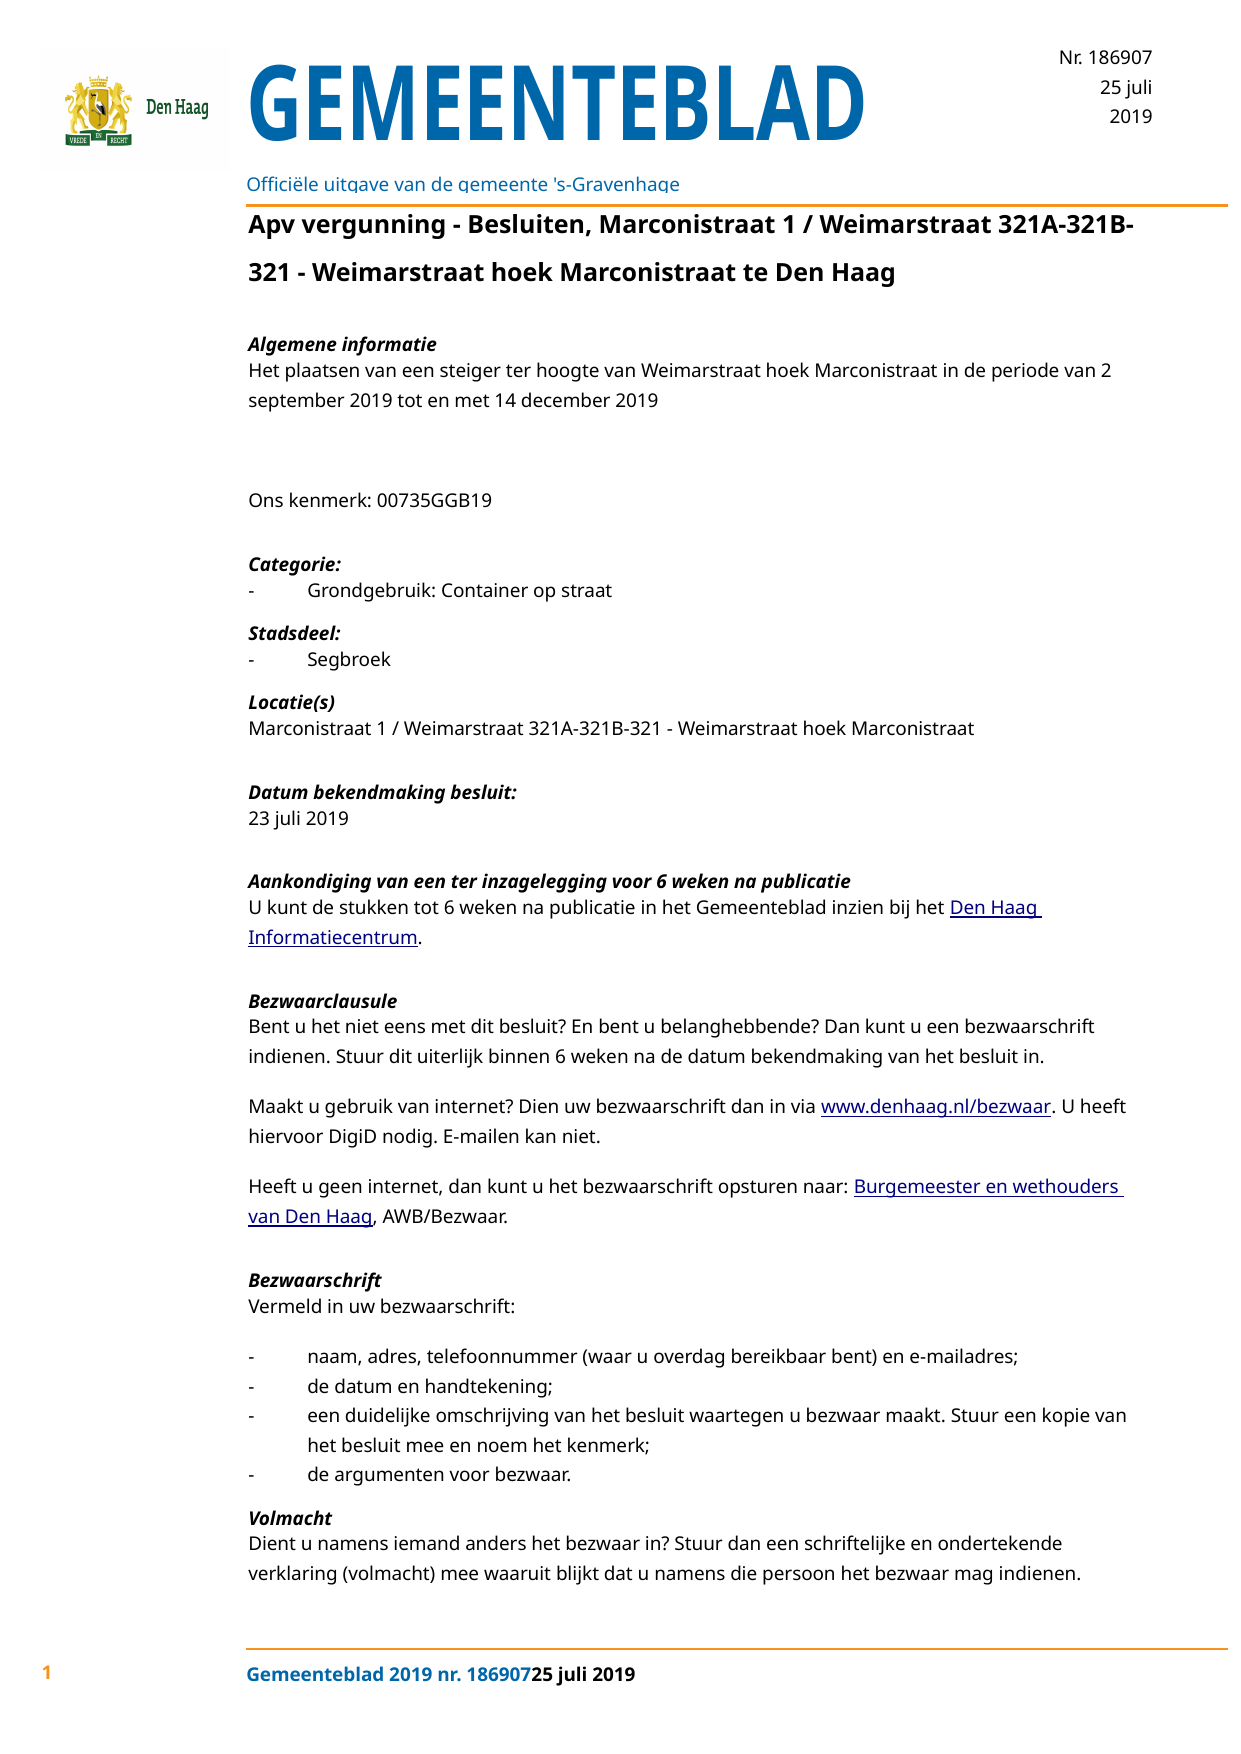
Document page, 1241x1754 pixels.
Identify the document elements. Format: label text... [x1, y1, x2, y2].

text Algemene informatie [248, 331, 1152, 357]
text Volmacht [248, 1505, 1152, 1531]
text Bezwaarschrift [248, 1267, 1152, 1293]
text Marconistraat 1 / Weimarstraat 321A-321B-321 - Weimarstraat hoek Marconistraat [248, 715, 1152, 741]
text 23 juli 2019 [248, 805, 1152, 830]
list een duidelijke omschrijving van het besluit waartegen u bezwaar maakt. Stuur een kopie van het besluit mee en noem het kenmerk; [248, 1402, 1152, 1458]
list Grondgebruik: Container op straat [248, 577, 1152, 603]
text Maakt u gebruik van internet? Dien uw bezwaarschrift dan in via www.denhaag.nl/bezwaar. U heeft hiervoor DigiD nodig. E-mailen kan niet. [248, 1094, 1152, 1149]
text Locatie(s) [248, 689, 1152, 715]
text Bent u het niet eens met dit besluit? En bent u belanghebbende? Dan kunt u een bezwaarschrift indienen. Stuur dit uiterlijk binnen 6 weken na de datum bekendmaking van het besluit in. [248, 1014, 1152, 1069]
text Stadsdeel: [248, 620, 1152, 646]
list Segbroek [248, 646, 1152, 672]
picture [41, 47, 231, 172]
text Aankondiging van een ter inzagelegging voor 6 weken na publicatie [248, 869, 1152, 894]
list naam, adres, telefoonnummer (waar u overdag bereikbaar bent) en e-mailadres; [248, 1343, 1152, 1369]
text Vermeld in uw bezwaarschrift: [248, 1293, 1152, 1319]
text U kunt de stukken tot 6 weken na publicatie in het Gemeenteblad inzien bij het Den Haag Informatiecentrum. [248, 894, 1152, 950]
text Categorie: [248, 552, 1152, 577]
text Datum bekendmaking besluit: [248, 779, 1152, 805]
text Het plaatsen van een steiger ter hoogte van Weimarstraat hoek Marconistraat in de periode van 2 september 2019 tot en met 14 december 2019 [248, 357, 1152, 412]
list de argumenten voor bezwaar. [248, 1462, 1152, 1487]
text Apv vergunning - Besluiten, Marconistraat 1 / Weimarstraat 321A-321B-321 - Weimarstraat hoek Marconistraat te Den Haag [248, 207, 1152, 288]
text Heeft u geen internet, dan kunt u het bezwaarschrift opsturen naar: Burgemeester en wethouders van Den Haag, AWB/Bezwaar. [248, 1174, 1152, 1229]
list de datum en handtekening; [248, 1373, 1152, 1399]
text Ons kenmerk: 00735GGB19 [248, 488, 1152, 513]
text Bezwaarclausule [248, 988, 1152, 1014]
text Dient u namens iemand anders het bezwaar in? Stuur dan een schriftelijke en ondertekende verklaring (volmacht) mee waaruit blijkt dat u namens die persoon het bezwaar mag indienen. [248, 1531, 1152, 1586]
